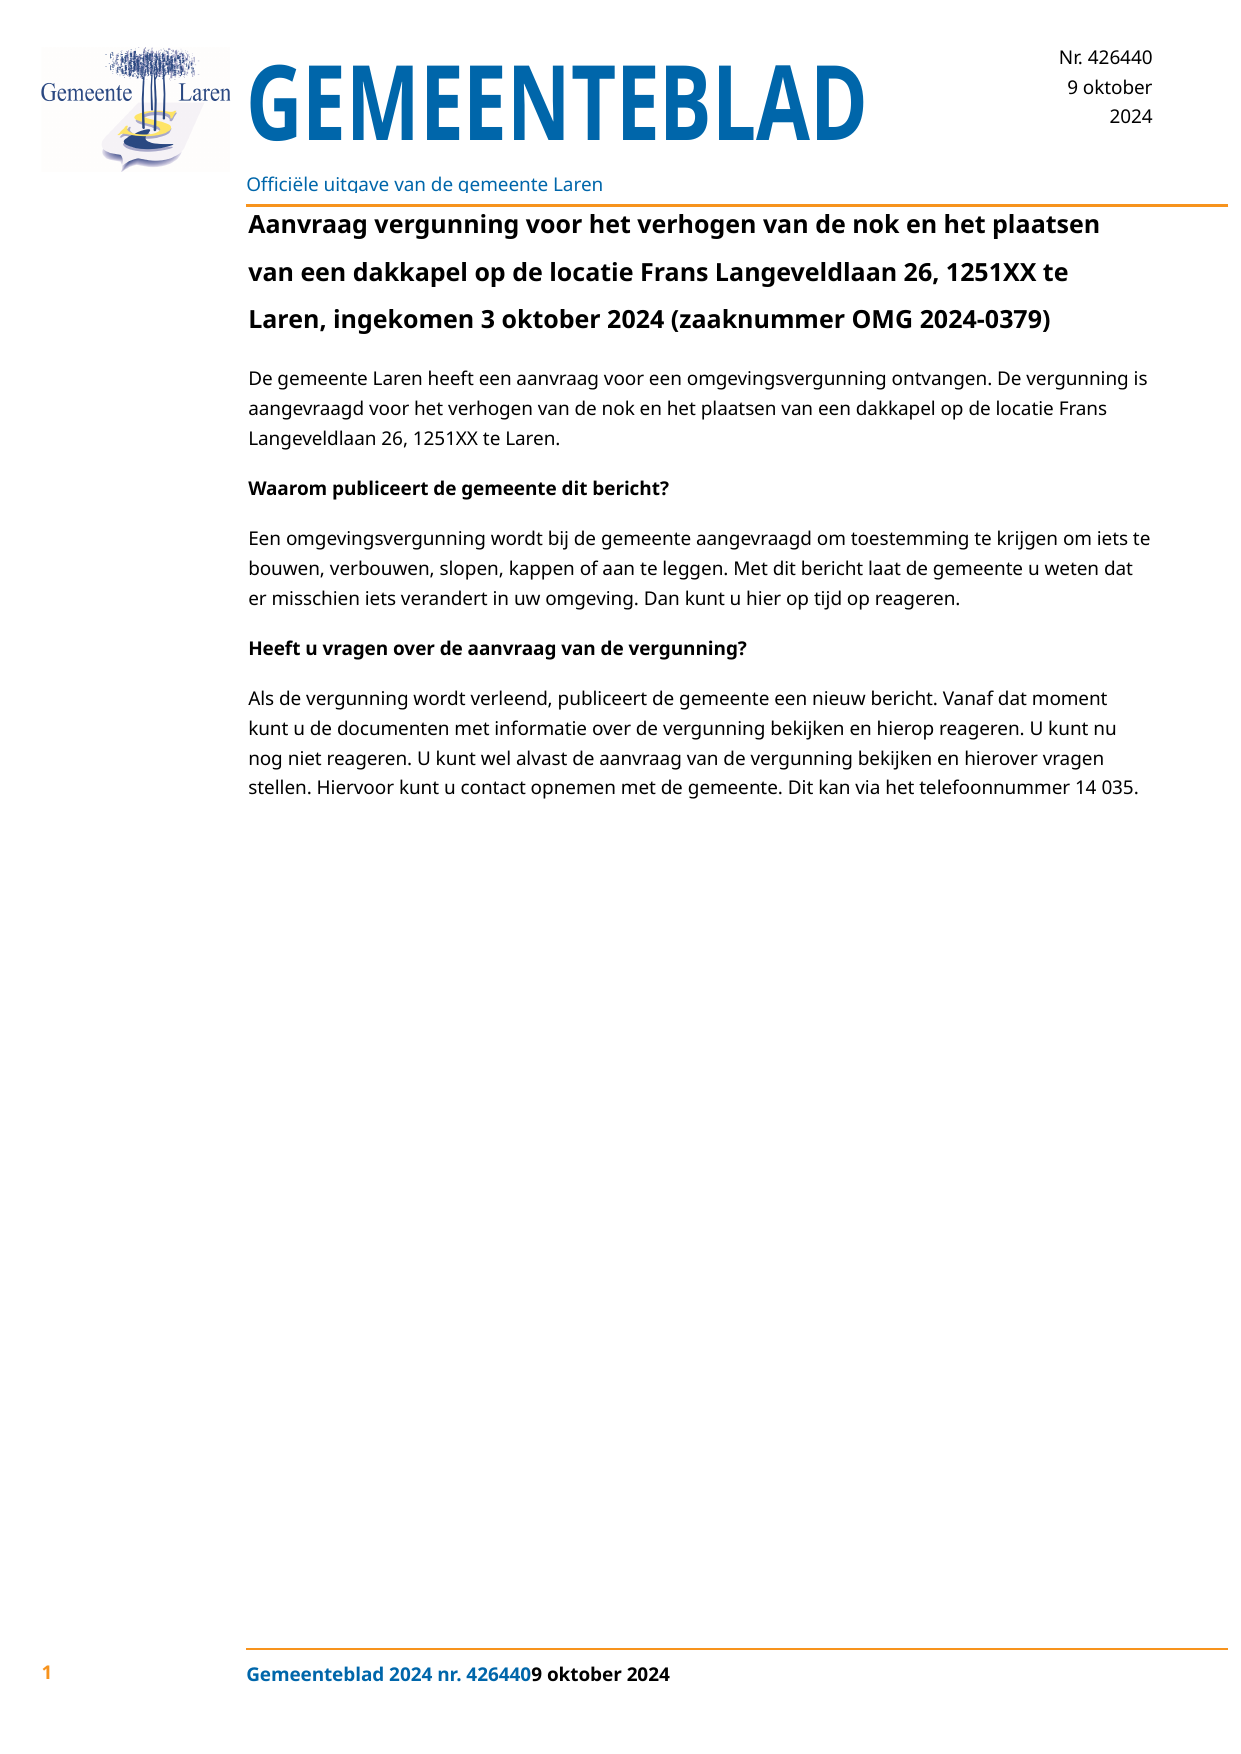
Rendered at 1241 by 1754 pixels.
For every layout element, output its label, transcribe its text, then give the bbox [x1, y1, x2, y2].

picture [41, 47, 231, 172]
text Aanvraag vergunning voor het verhogen van de nok en het plaatsen van een dakkapel op de locatie Frans Langeveldlaan 26, 1251XX te Laren, ingekomen 3 oktober 2024 (zaaknummer OMG 2024-0379) [248, 207, 1152, 336]
text Als de vergunning wordt verleend, publiceert de gemeente een nieuw bericht. Vanaf dat moment kunt u de documenten met informatie over de vergunning bekijken en hierop reageren. U kunt nu nog niet reageren. U kunt wel alvast de aanvraag van de vergunning bekijken en hierover vragen stellen. Hiervoor kunt u contact opnemen met de gemeente. Dit kan via het telefoonnummer 14 035. [248, 686, 1152, 800]
text De gemeente Laren heeft een aanvraag voor een omgevingsvergunning ontvangen. De vergunning is aangevraagd voor het verhogen van de nok en het plaatsen van een dakkapel op de locatie Frans Langeveldlaan 26, 1251XX te Laren. [248, 366, 1152, 450]
text Waarom publiceert de gemeente dit bericht? [248, 475, 1152, 501]
text Een omgevingsvergunning wordt bij de gemeente aangevraagd om toestemming te krijgen om iets te bouwen, verbouwen, slopen, kappen of aan te leggen. Met dit bericht laat de gemeente u weten dat er misschien iets verandert in uw omgeving. Dan kunt u hier op tijd op reageren. [248, 526, 1152, 610]
text Heeft u vragen over de aanvraag van de vergunning? [248, 635, 1152, 661]
